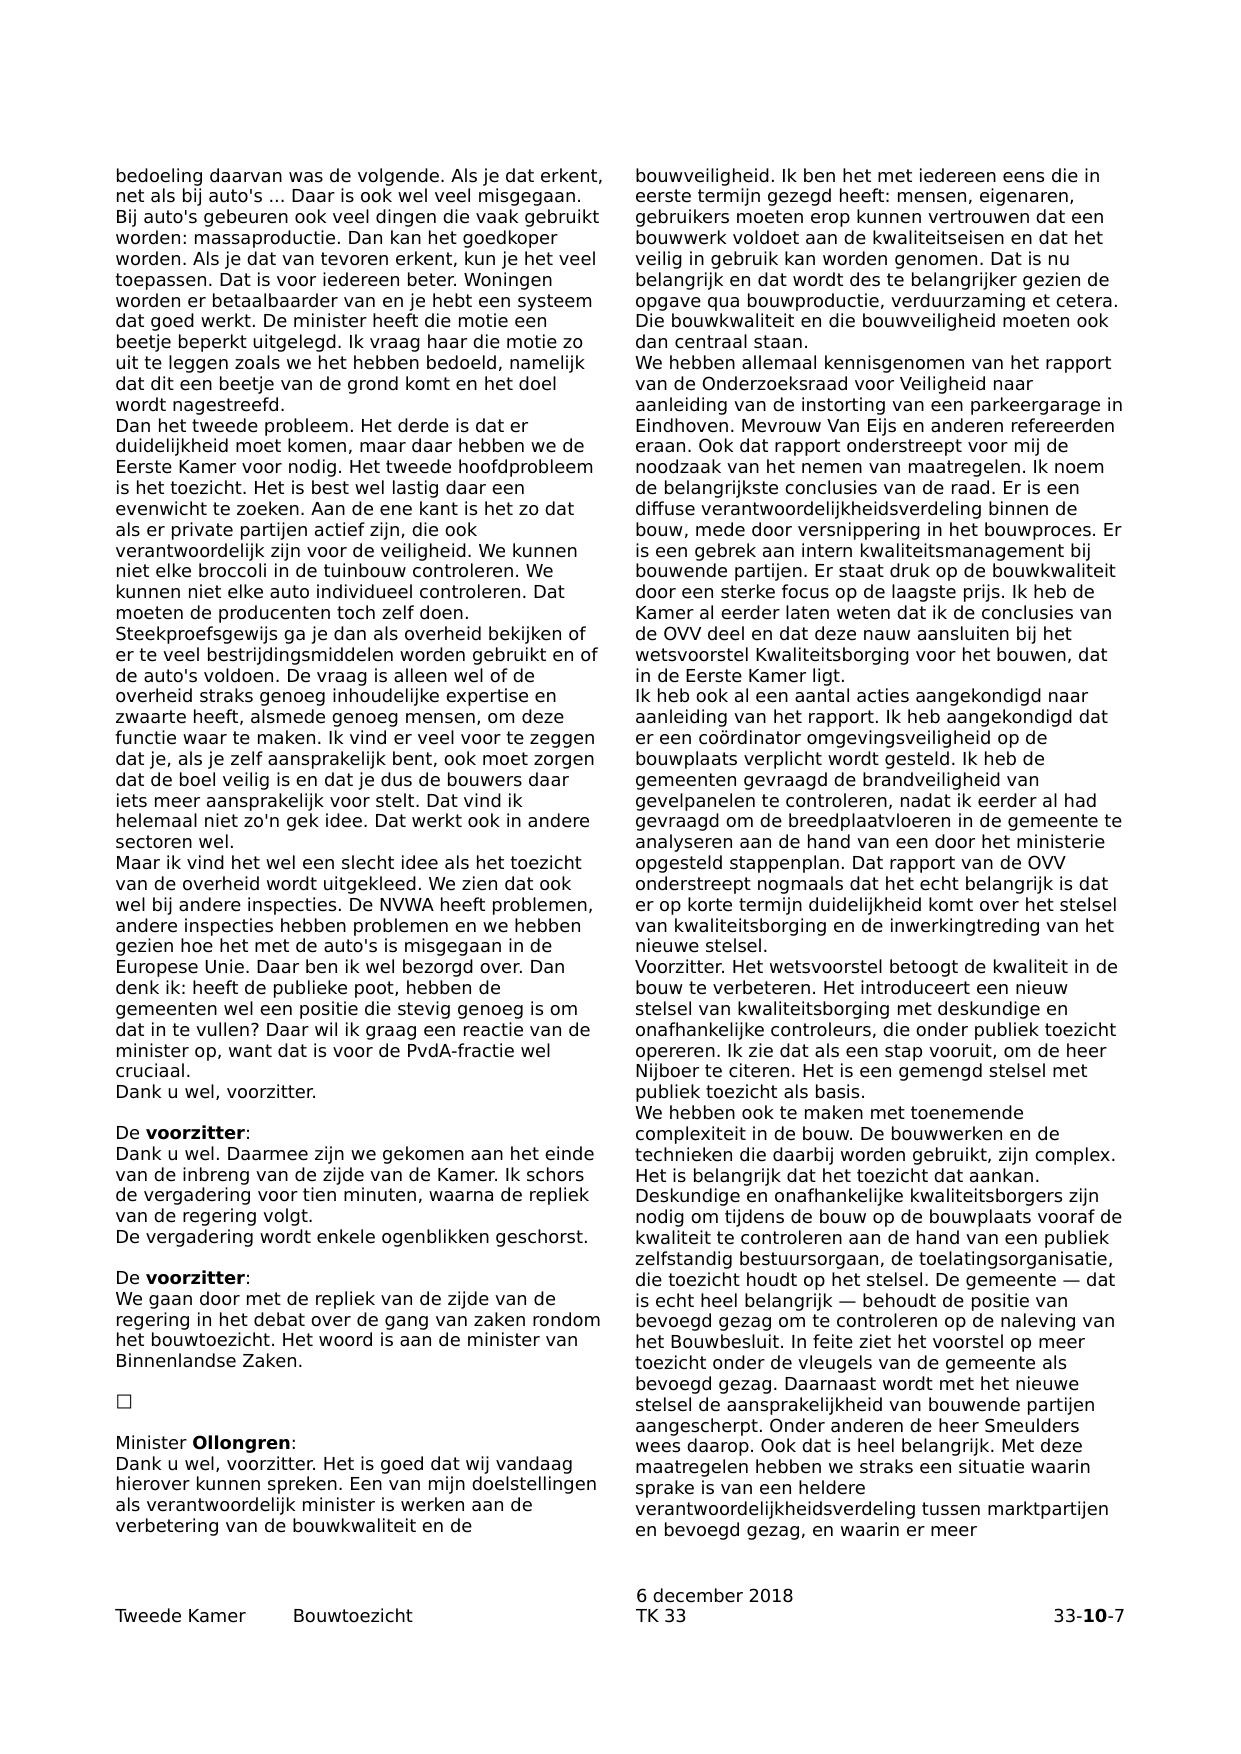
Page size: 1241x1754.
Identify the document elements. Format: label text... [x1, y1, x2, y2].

text Voorzitter. Het wetsvoorstel betoogt de kwaliteit in de bouw te verbeteren. Het introduceert een nieuw stelsel van kwaliteitsborging met deskundige en onafhankelijke controleurs, die onder publiek toezicht opereren. Ik zie dat als een stap vooruit, om de heer Nijboer te citeren. Het is een gemengd stelsel met publiek toezicht als basis. [635, 957, 1125, 1103]
text Minister Ollongren: [115, 1432, 605, 1453]
text Ik heb ook al een aantal acties aangekondigd naar aanleiding van het rapport. Ik heb aangekondigd dat er een coördinator omgevingsveiligheid op de bouwplaats verplicht wordt gesteld. Ik heb de gemeenten gevraagd de brandveiligheid van gevelpanelen te controleren, nadat ik eerder al had gevraagd om de breedplaatvloeren in de gemeente te analyseren aan de hand van een door het ministerie opgesteld stappenplan. Dat rapport van de OVV onderstreept nogmaals dat het echt belangrijk is dat er op korte termijn duidelijkheid komt over het stelsel van kwaliteitsborging en de inwerkingtreding van het nieuwe stelsel. [635, 686, 1125, 957]
text ⬜ [115, 1392, 605, 1412]
text We gaan door met de repliek van de zijde van de regering in het debat over de gang van zaken rondom het bouwtoezicht. Het woord is aan de minister van Binnenlandse Zaken. [115, 1288, 605, 1372]
text Dan het tweede probleem. Het derde is dat er duidelijkheid moet komen, maar daar hebben we de Eerste Kamer voor nodig. Het tweede hoofdprobleem is het toezicht. Het is best wel lastig daar een evenwicht te zoeken. Aan de ene kant is het zo dat als er private partijen actief zijn, die ook verantwoordelijk zijn voor de veiligheid. We kunnen niet elke broccoli in de tuinbouw controleren. We kunnen niet elke auto individueel controleren. Dat moeten de producenten toch zelf doen. Steekproefsgewijs ga je dan als overheid bekijken of er te veel bestrijdingsmiddelen worden gebruikt en of de auto's voldoen. De vraag is alleen wel of de overheid straks genoeg inhoudelijke expertise en zwaarte heeft, alsmede genoeg mensen, om deze functie waar te maken. Ik vind er veel voor te zeggen dat je, als je zelf aansprakelijk bent, ook moet zorgen dat de boel veilig is en dat je dus de bouwers daar iets meer aansprakelijk voor stelt. Dat vind ik helemaal niet zo'n gek idee. Dat werkt ook in andere sectoren wel. [115, 415, 605, 853]
text De voorzitter: [115, 1123, 605, 1143]
text Dank u wel, voorzitter. Het is goed dat wij vandaag hierover kunnen spreken. Een van mijn doelstellingen als verantwoordelijk minister is werken aan de verbetering van de bouwkwaliteit en de [115, 1453, 605, 1537]
text We hebben allemaal kennisgenomen van het rapport van de Onderzoeksraad voor Veiligheid naar aanleiding van de instorting van een parkeergarage in Eindhoven. Mevrouw Van Eijs en anderen refereerden eraan. Ook dat rapport onderstreept voor mij de noodzaak van het nemen van maatregelen. Ik noem de belangrijkste conclusies van de raad. Er is een diffuse verantwoordelijkheidsverdeling binnen de bouw, mede door versnippering in het bouwproces. Er is een gebrek aan intern kwaliteitsmanagement bij bouwende partijen. Er staat druk op de bouwkwaliteit door een sterke focus op de laagste prijs. Ik heb de Kamer al eerder laten weten dat ik de conclusies van de OVV deel en dat deze nauw aansluiten bij het wetsvoorstel Kwaliteitsborging voor het bouwen, dat in de Eerste Kamer ligt. [635, 353, 1125, 686]
text Dank u wel, voorzitter. [115, 1082, 605, 1103]
text bedoeling daarvan was de volgende. Als je dat erkent, net als bij auto's ... Daar is ook wel veel misgegaan. Bij auto's gebeuren ook veel dingen die vaak gebruikt worden: massaproductie. Dan kan het goedkoper worden. Als je dat van tevoren erkent, kun je het veel toepassen. Dat is voor iedereen beter. Woningen worden er betaalbaarder van en je hebt een systeem dat goed werkt. De minister heeft die motie een beetje beperkt uitgelegd. Ik vraag haar die motie zo uit te leggen zoals we het hebben bedoeld, namelijk dat dit een beetje van de grond komt en het doel wordt nagestreefd. [115, 165, 605, 415]
text Dank u wel. Daarmee zijn we gekomen aan het einde van de inbreng van de zijde van de Kamer. Ik schors de vergadering voor tien minuten, waarna de repliek van de regering volgt. [115, 1143, 605, 1227]
text De vergadering wordt enkele ogenblikken geschorst. [115, 1227, 605, 1248]
text De voorzitter: [115, 1268, 605, 1288]
text Maar ik vind het wel een slecht idee als het toezicht van de overheid wordt uitgekleed. We zien dat ook wel bij andere inspecties. De NVWA heeft problemen, andere inspecties hebben problemen en we hebben gezien hoe het met de auto's is misgegaan in de Europese Unie. Daar ben ik wel bezorgd over. Dan denk ik: heeft de publieke poot, hebben de gemeenten wel een positie die stevig genoeg is om dat in te vullen? Daar wil ik graag een reactie van de minister op, want dat is voor de PvdA-fractie wel cruciaal. [115, 853, 605, 1082]
text We hebben ook te maken met toenemende complexiteit in de bouw. De bouwwerken en de technieken die daarbij worden gebruikt, zijn complex. Het is belangrijk dat het toezicht dat aankan. Deskundige en onafhankelijke kwaliteitsborgers zijn nodig om tijdens de bouw op de bouwplaats vooraf de kwaliteit te controleren aan de hand van een publiek zelfstandig bestuursorgaan, de toelatingsorganisatie, die toezicht houdt op het stelsel. De gemeente — dat is echt heel belangrijk — behoudt de positie van bevoegd gezag om te controleren op de naleving van het Bouwbesluit. In feite ziet het voorstel op meer toezicht onder de vleugels van de gemeente als bevoegd gezag. Daarnaast wordt met het nieuwe stelsel de aansprakelijkheid van bouwende partijen aangescherpt. Onder anderen de heer Smeulders wees daarop. Ook dat is heel belangrijk. Met deze maatregelen hebben we straks een situatie waarin sprake is van een heldere verantwoordelijkheidsverdeling tussen marktpartijen en bevoegd gezag, en waarin er meer [635, 1103, 1125, 1540]
text bouwveiligheid. Ik ben het met iedereen eens die in eerste termijn gezegd heeft: mensen, eigenaren, gebruikers moeten erop kunnen vertrouwen dat een bouwwerk voldoet aan de kwaliteitseisen en dat het veilig in gebruik kan worden genomen. Dat is nu belangrijk en dat wordt des te belangrijker gezien de opgave qua bouwproductie, verduurzaming et cetera. Die bouwkwaliteit en die bouwveiligheid moeten ook dan centraal staan. [635, 165, 1125, 353]
